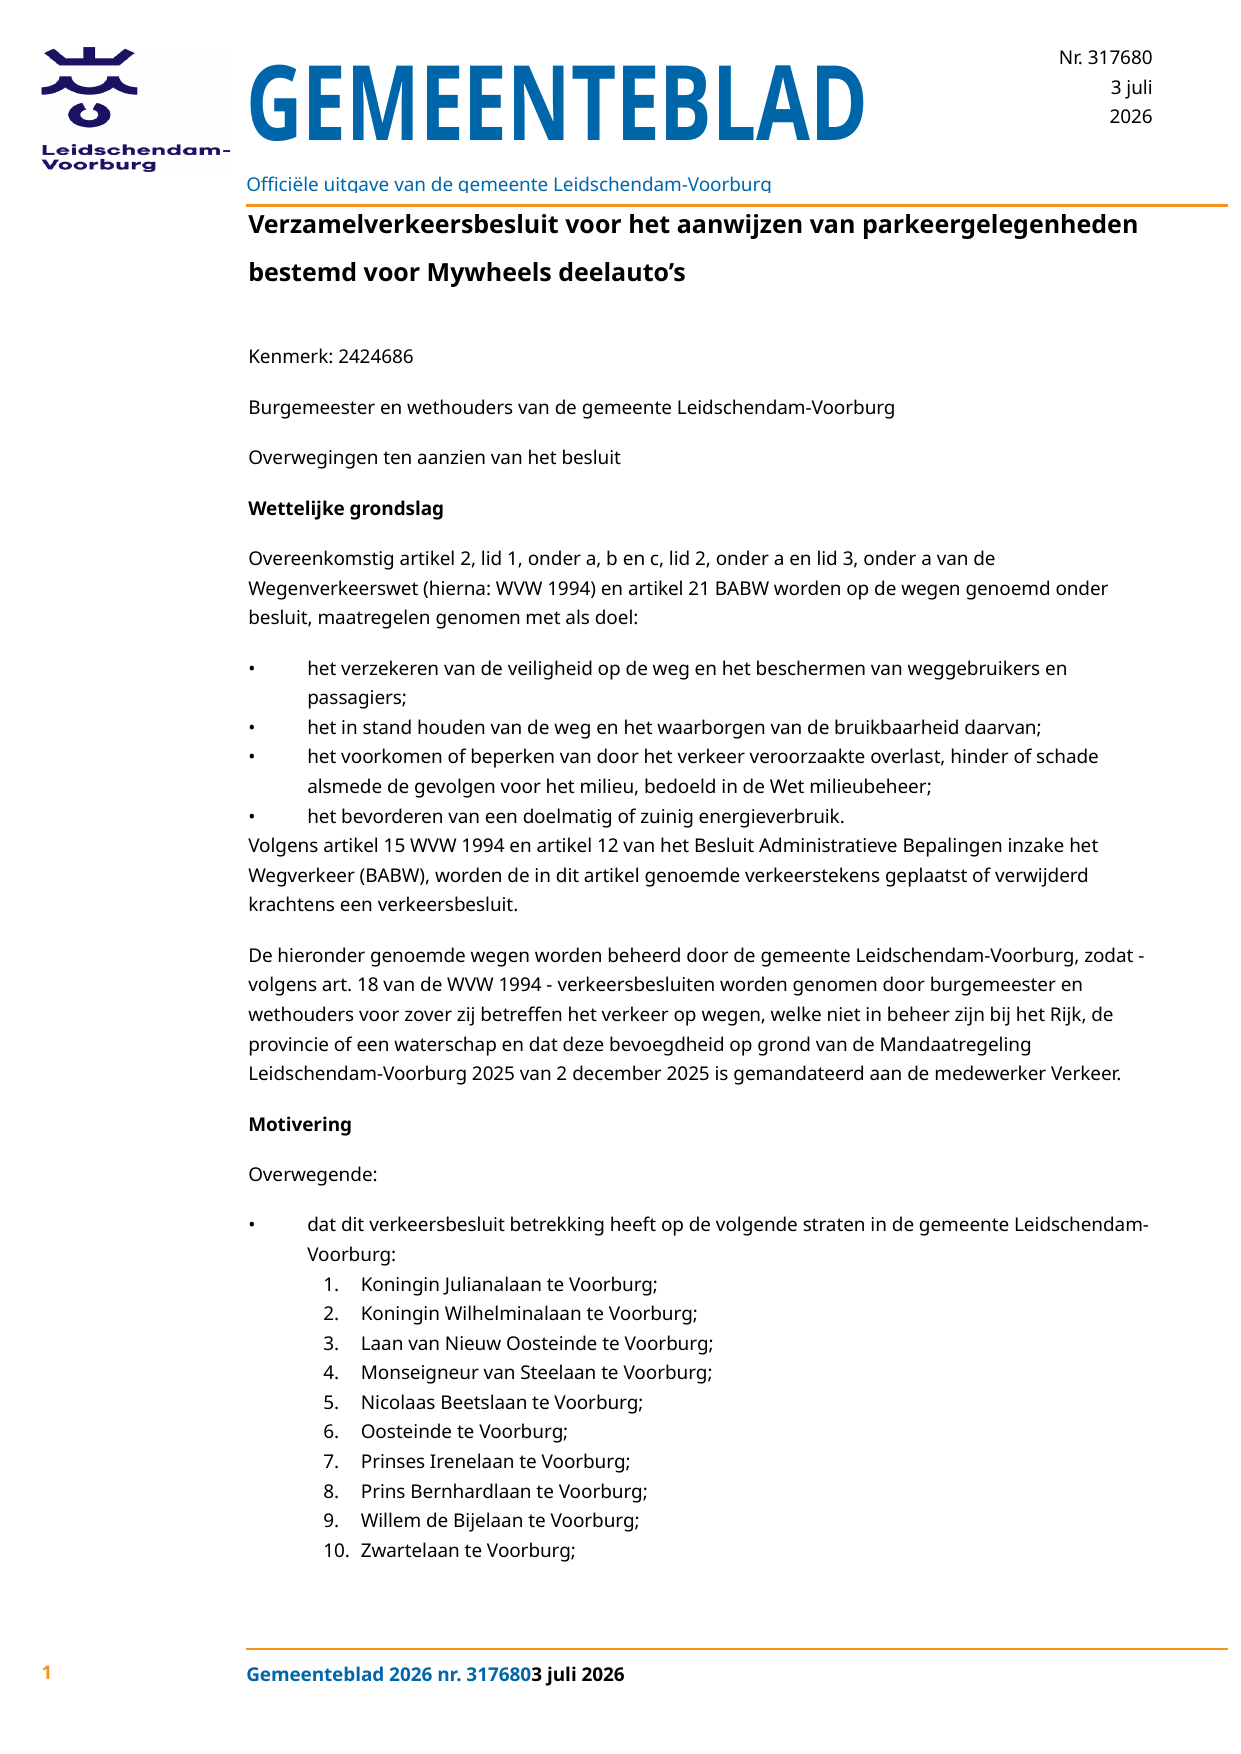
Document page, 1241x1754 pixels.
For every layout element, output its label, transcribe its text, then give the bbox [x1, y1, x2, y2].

list Prinses Irenelaan te Voorburg; [323, 1448, 1152, 1474]
text De hieronder genoemde wegen worden beheerd door de gemeente Leidschendam-Voorburg, zodat - volgens art. 18 van de WVW 1994 - verkeersbesluiten worden genomen door burgemeester en wethouders voor zover zij betreffen het verkeer op wegen, welke niet in beheer zijn bij het Rijk, de provincie of een waterschap en dat deze bevoegdheid op grond van de Mandaatregeling Leidschendam-Voorburg 2025 van 2 december 2025 is gemandateerd aan de medewerker Verkeer. [248, 942, 1152, 1086]
list Monseigneur van Steelaan te Voorburg; [323, 1359, 1152, 1385]
text Burgemeester en wethouders van de gemeente Leidschendam-Voorburg [248, 394, 1152, 420]
text Motivering [248, 1111, 1152, 1136]
list Koningin Wilhelminalaan te Voorburg; [323, 1300, 1152, 1326]
list het verzekeren van de veiligheid op de weg en het beschermen van weggebruikers en passagiers; [248, 655, 1152, 710]
list Willem de Bijelaan te Voorburg; [323, 1507, 1152, 1533]
text Overwegende: [248, 1161, 1152, 1187]
text Volgens artikel 15 WVW 1994 en artikel 12 van het Besluit Administratieve Bepalingen inzake het Wegverkeer (BABW), worden de in dit artikel genoemde verkeerstekens geplaatst of verwijderd krachtens een verkeersbesluit. [248, 832, 1152, 917]
list het in stand houden van de weg en het waarborgen van de bruikbaarheid daarvan; [248, 714, 1152, 740]
text Wettelijke grondslag [248, 495, 1152, 521]
list Nicolaas Beetslaan te Voorburg; [323, 1389, 1152, 1415]
text Kenmerk: 2424686 [248, 344, 1152, 369]
list Zwartelaan te Voorburg; [323, 1537, 1152, 1563]
picture [41, 47, 231, 172]
list Laan van Nieuw Oosteinde te Voorburg; [323, 1330, 1152, 1356]
list Prins Bernhardlaan te Voorburg; [323, 1478, 1152, 1503]
list dat dit verkeersbesluit betrekking heeft op de volgende straten in de gemeente Leidschendam-Voorburg: [248, 1212, 1152, 1267]
text Overwegingen ten aanzien van het besluit [248, 444, 1152, 470]
list Koningin Julianalaan te Voorburg; [323, 1271, 1152, 1296]
list het voorkomen of beperken van door het verkeer veroorzaakte overlast, hinder of schade alsmede de gevolgen voor het milieu, bedoeld in de Wet milieubeheer; [248, 744, 1152, 799]
list Oosteinde te Voorburg; [323, 1419, 1152, 1444]
text Overeenkomstig artikel 2, lid 1, onder a, b en c, lid 2, onder a en lid 3, onder a van de Wegenverkeerswet (hierna: WVW 1994) en artikel 21 BABW worden op de wegen genoemd onder besluit, maatregelen genomen met als doel: [248, 545, 1152, 630]
text Verzamelverkeersbesluit voor het aanwijzen van parkeergelegenheden bestemd voor Mywheels deelauto’s [248, 207, 1152, 288]
list het bevorderen van een doelmatig of zuinig energieverbruik. [248, 803, 1152, 828]
